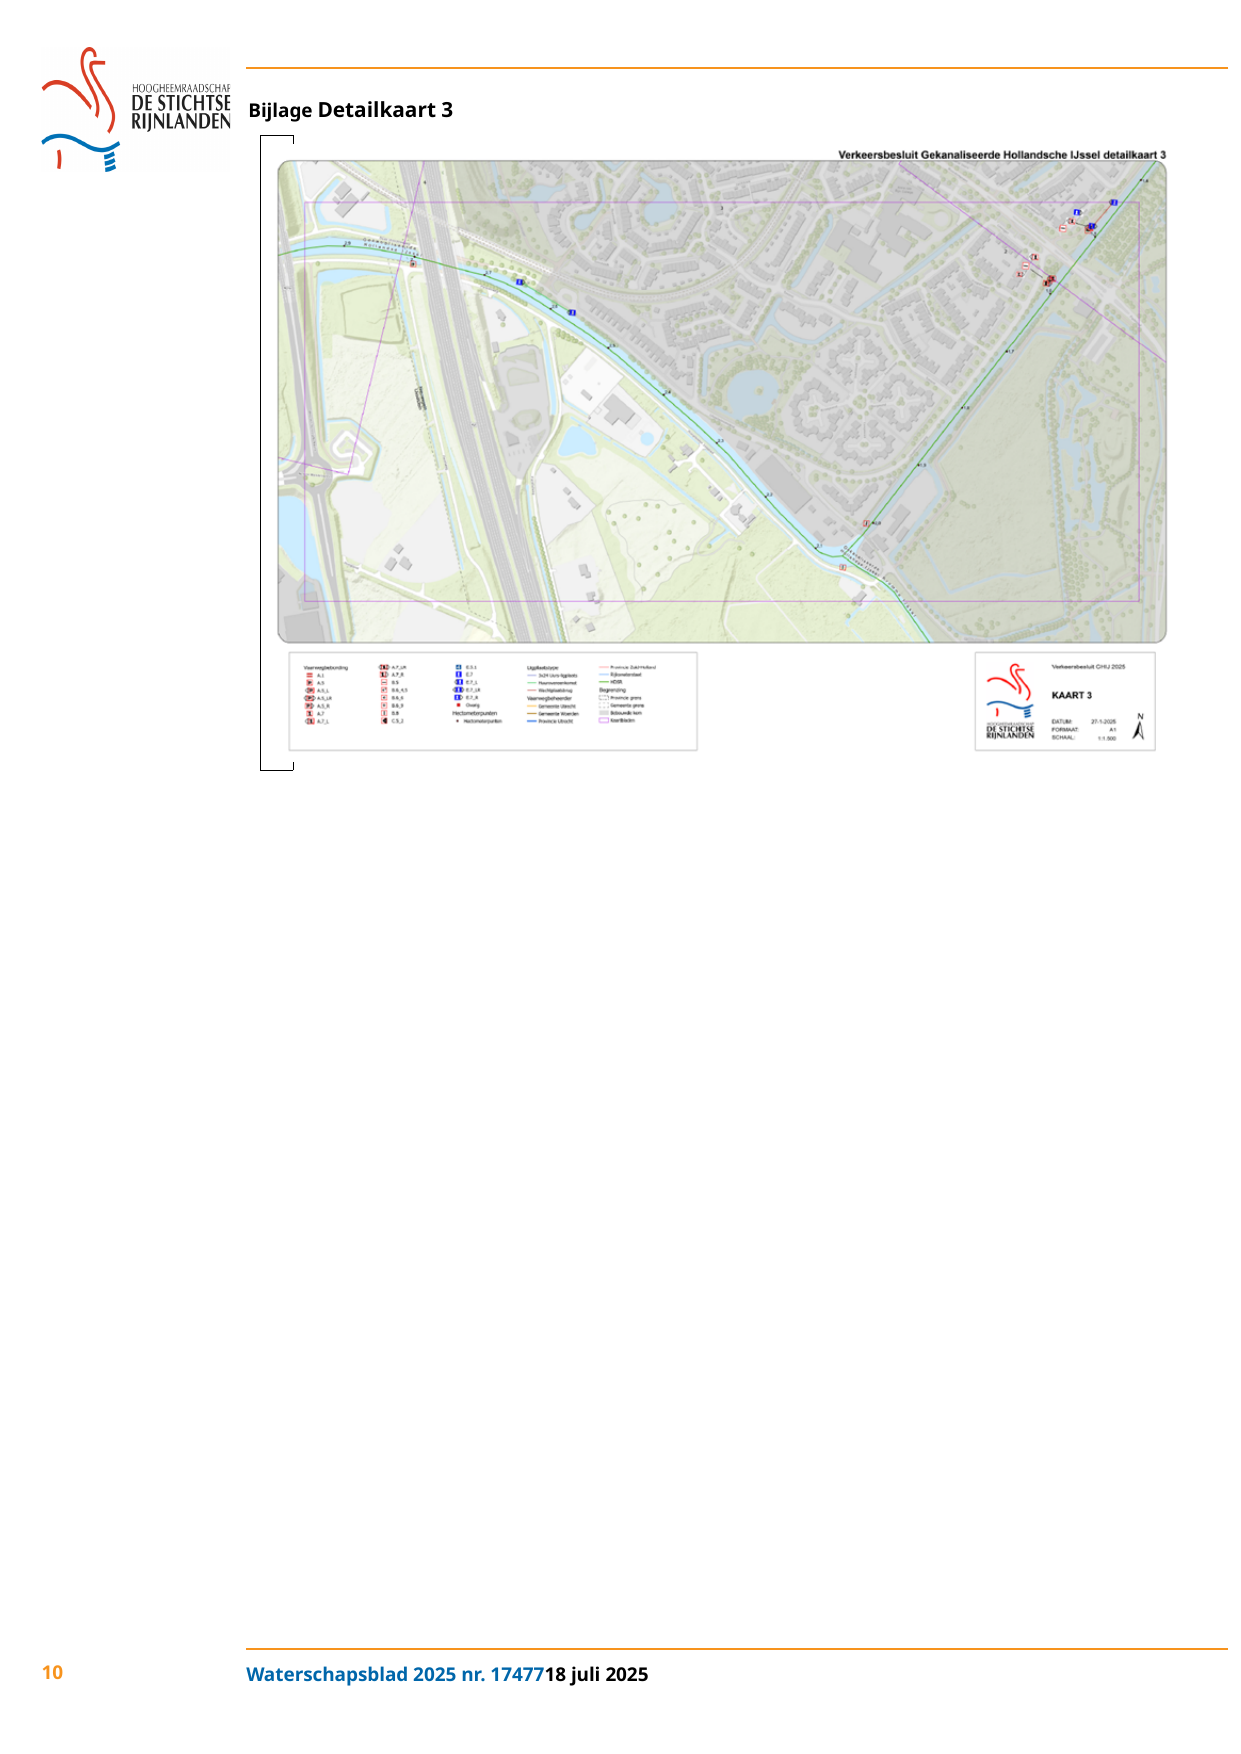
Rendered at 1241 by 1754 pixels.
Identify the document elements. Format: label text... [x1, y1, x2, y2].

text Bijlage Detailkaart 3 [248, 95, 1152, 123]
picture [41, 47, 231, 172]
picture [268, 144, 1173, 762]
